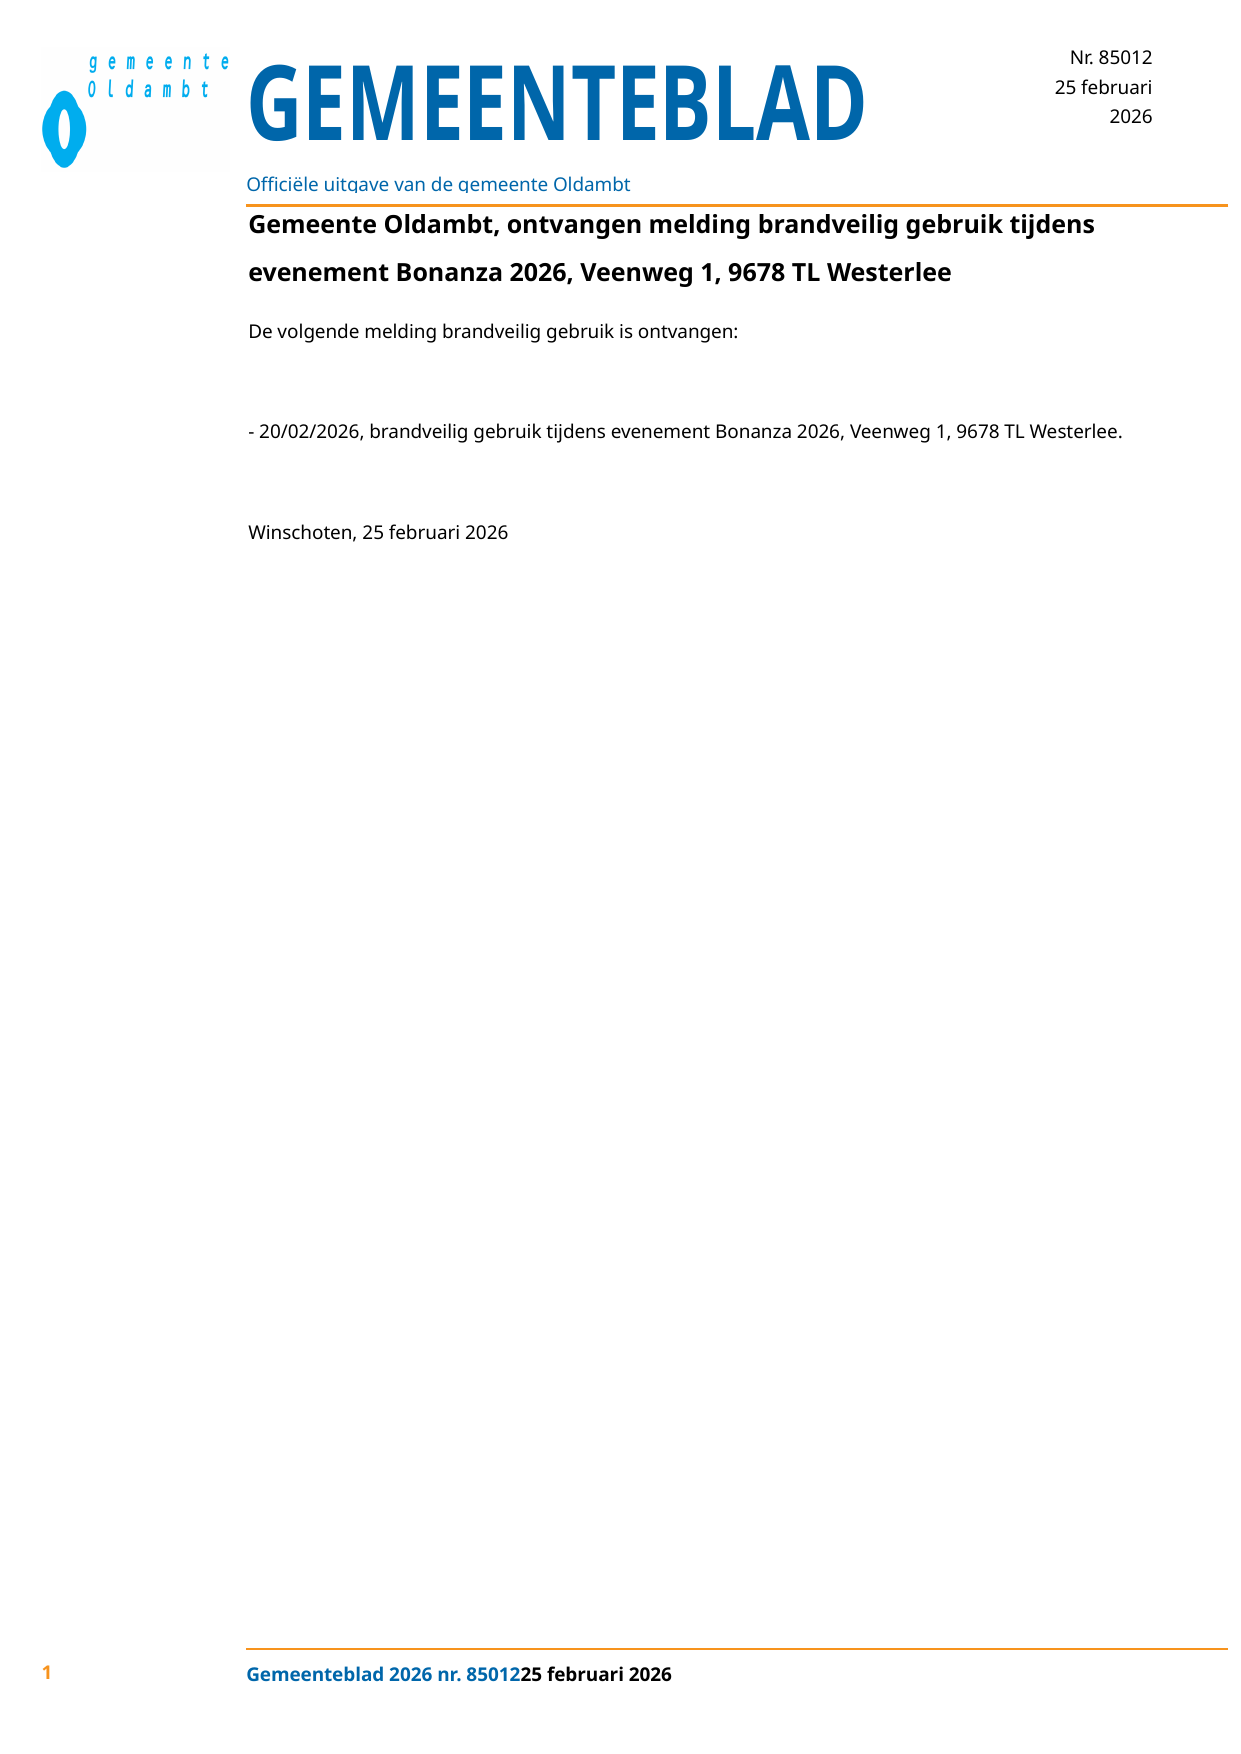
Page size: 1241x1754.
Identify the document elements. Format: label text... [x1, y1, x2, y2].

text Gemeente Oldambt, ontvangen melding brandveilig gebruik tijdens evenement Bonanza 2026, Veenweg 1, 9678 TL Westerlee [248, 207, 1152, 288]
text De volgende melding brandveilig gebruik is ontvangen: [248, 318, 1152, 344]
picture [41, 47, 231, 172]
text - 20/02/2026, brandveilig gebruik tijdens evenement Bonanza 2026, Veenweg 1, 9678 TL Westerlee. [248, 419, 1152, 444]
text Winschoten, 25 februari 2026 [248, 519, 1152, 545]
